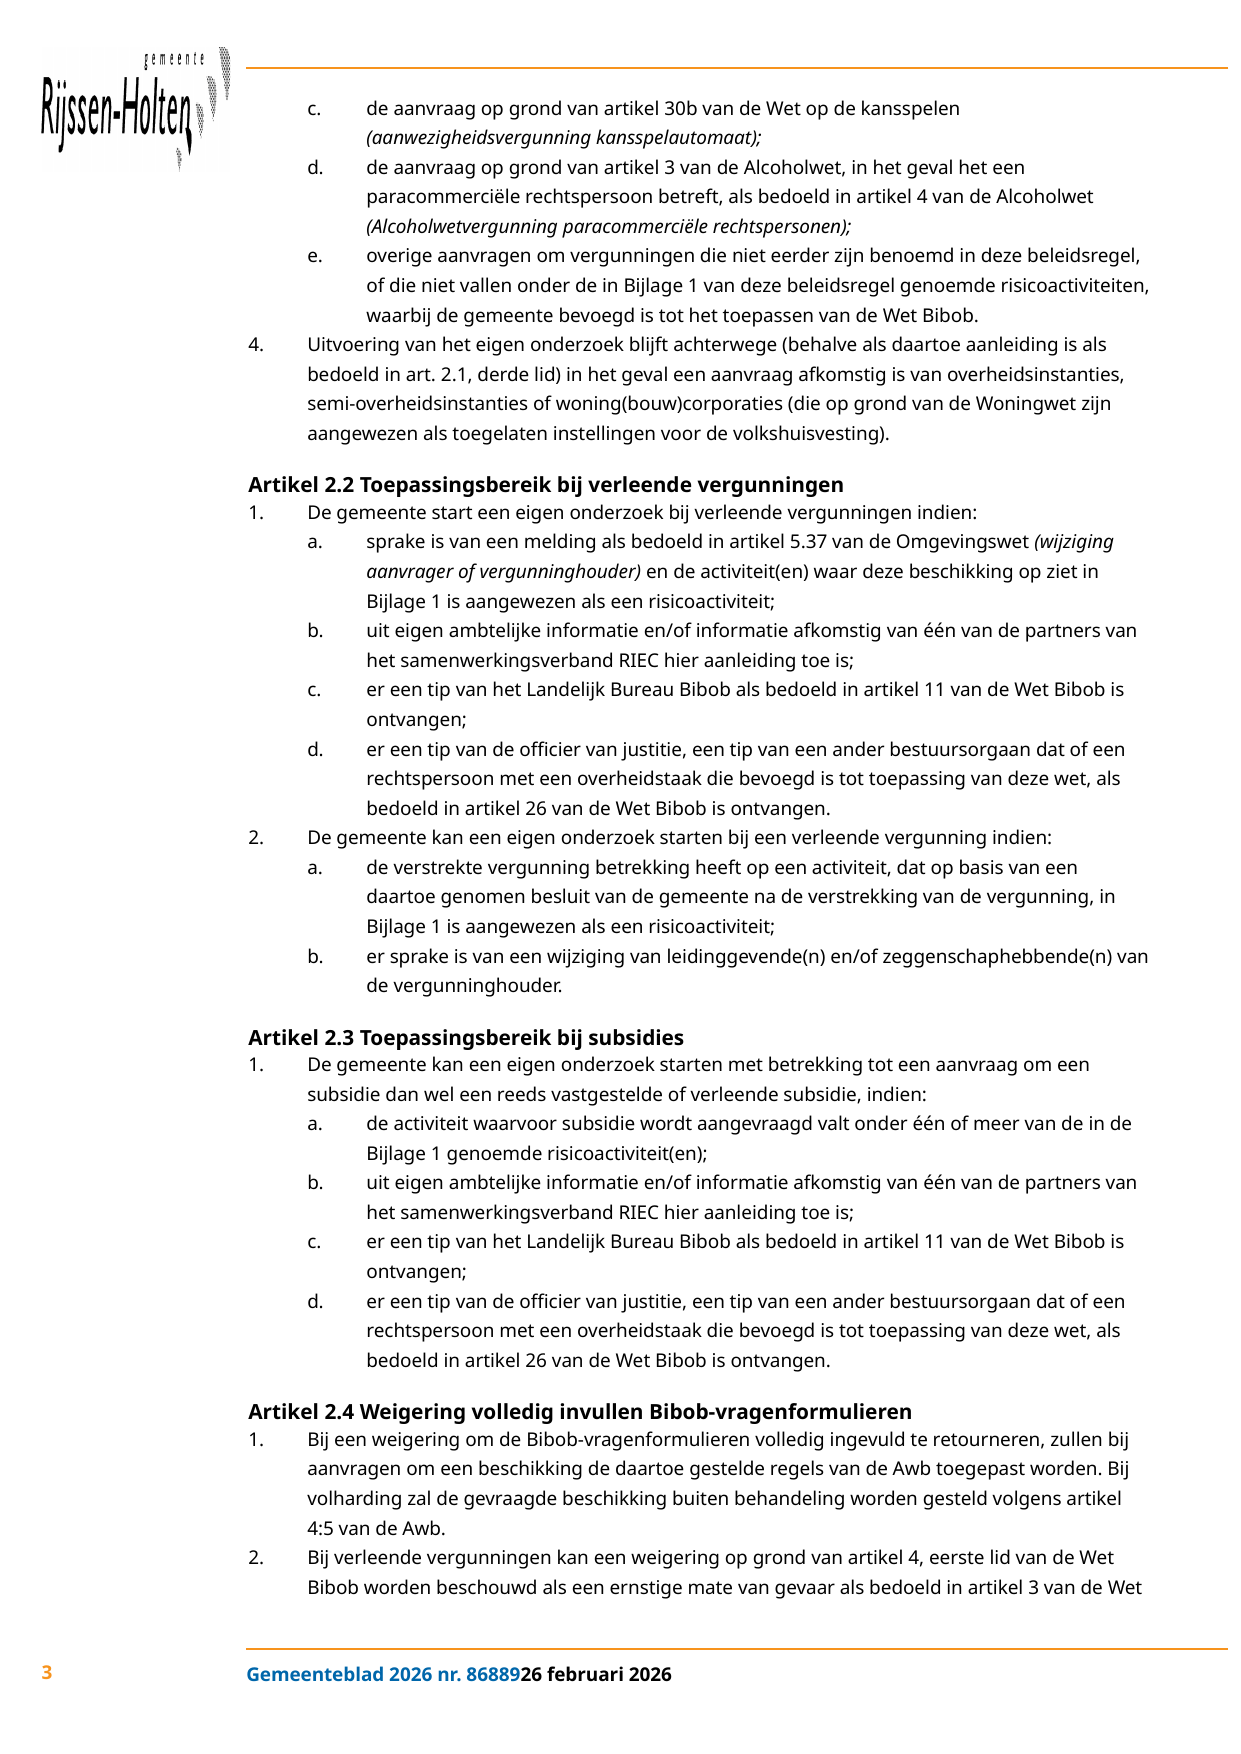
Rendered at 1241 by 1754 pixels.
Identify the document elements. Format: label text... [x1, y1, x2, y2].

list er een tip van de officier van justitie, een tip van een ander bestuursorgaan dat of een rechtspersoon met een overheidstaak die bevoegd is tot toepassing van deze wet, als bedoeld in artikel 26 van de Wet Bibob is ontvangen. [307, 736, 1152, 821]
list er een tip van het Landelijk Bureau Bibob als bedoeld in artikel 11 van de Wet Bibob is ontvangen; [307, 677, 1152, 732]
list overige aanvragen om vergunningen die niet eerder zijn benoemd in deze beleidsregel, of die niet vallen onder de in Bijlage 1 van deze beleidsregel genoemde risicoactiviteiten, waarbij de gemeente bevoegd is tot het toepassen van de Wet Bibob. [307, 243, 1152, 328]
list de aanvraag op grond van artikel 30b van de Wet op de kansspelen (aanwezigheidsvergunning kansspelautomaat); [307, 95, 1152, 150]
text Artikel 2.4 Weigering volledig invullen Bibob-vragenformulieren [248, 1397, 1152, 1426]
list er een tip van het Landelijk Bureau Bibob als bedoeld in artikel 11 van de Wet Bibob is ontvangen; [307, 1229, 1152, 1284]
list uit eigen ambtelijke informatie en/of informatie afkomstig van één van de partners van het samenwerkingsverband RIEC hier aanleiding toe is; [307, 617, 1152, 673]
list De gemeente kan een eigen onderzoek starten bij een verleende vergunning indien: [248, 824, 1152, 850]
list Uitvoering van het eigen onderzoek blijft achterwege (behalve als daartoe aanleiding is als bedoeld in art. 2.1, derde lid) in het geval een aanvraag afkomstig is van overheidsinstanties, semi-overheidsinstanties of woning(bouw)corporaties (die op grond van de Woningwet zijn aangewezen als toegelaten instellingen voor de volkshuisvesting). [248, 331, 1152, 446]
text Artikel 2.3 Toepassingsbereik bij subsidies [248, 1023, 1152, 1051]
list Bij een weigering om de Bibob-vragenformulieren volledig ingevuld te retourneren, zullen bij aanvragen om een beschikking de daartoe gestelde regels van de Awb toegepast worden. Bij volharding zal de gevraagde beschikking buiten behandeling worden gesteld volgens artikel 4:5 van de Awb. [248, 1426, 1152, 1540]
list de activiteit waarvoor subsidie wordt aangevraagd valt onder één of meer van de in de Bijlage 1 genoemde risicoactiviteit(en); [307, 1110, 1152, 1166]
picture [41, 47, 231, 172]
text Artikel 2.2 Toepassingsbereik bij verleende vergunningen [248, 471, 1152, 499]
list de aanvraag op grond van artikel 3 van de Alcoholwet, in het geval het een paracommerciële rechtspersoon betreft, als bedoeld in artikel 4 van de Alcoholwet (Alcoholwetvergunning paracommerciële rechtspersonen); [307, 154, 1152, 239]
list er een tip van de officier van justitie, een tip van een ander bestuursorgaan dat of een rechtspersoon met een overheidstaak die bevoegd is tot toepassing van deze wet, als bedoeld in artikel 26 van de Wet Bibob is ontvangen. [307, 1288, 1152, 1373]
list De gemeente kan een eigen onderzoek starten met betrekking tot een aanvraag om een subsidie dan wel een reeds vastgestelde of verleende subsidie, indien: [248, 1051, 1152, 1107]
list de verstrekte vergunning betrekking heeft op een activiteit, dat op basis van een daartoe genomen besluit van de gemeente na de verstrekking van de vergunning, in Bijlage 1 is aangewezen als een risicoactiviteit; [307, 854, 1152, 939]
list uit eigen ambtelijke informatie en/of informatie afkomstig van één van de partners van het samenwerkingsverband RIEC hier aanleiding toe is; [307, 1169, 1152, 1225]
list Bij verleende vergunningen kan een weigering op grond van artikel 4, eerste lid van de Wet Bibob worden beschouwd als een ernstige mate van gevaar als bedoeld in artikel 3 van de Wet [248, 1544, 1152, 1599]
list er sprake is van een wijziging van leidinggevende(n) en/of zeggenschaphebbende(n) van de vergunninghouder. [307, 943, 1152, 998]
list De gemeente start een eigen onderzoek bij verleende vergunningen indien: [248, 499, 1152, 525]
list sprake is van een melding als bedoeld in artikel 5.37 van de Omgevingswet (wijziging aanvrager of vergunninghouder) en de activiteit(en) waar deze beschikking op ziet in Bijlage 1 is aangewezen als een risicoactiviteit; [307, 529, 1152, 613]
